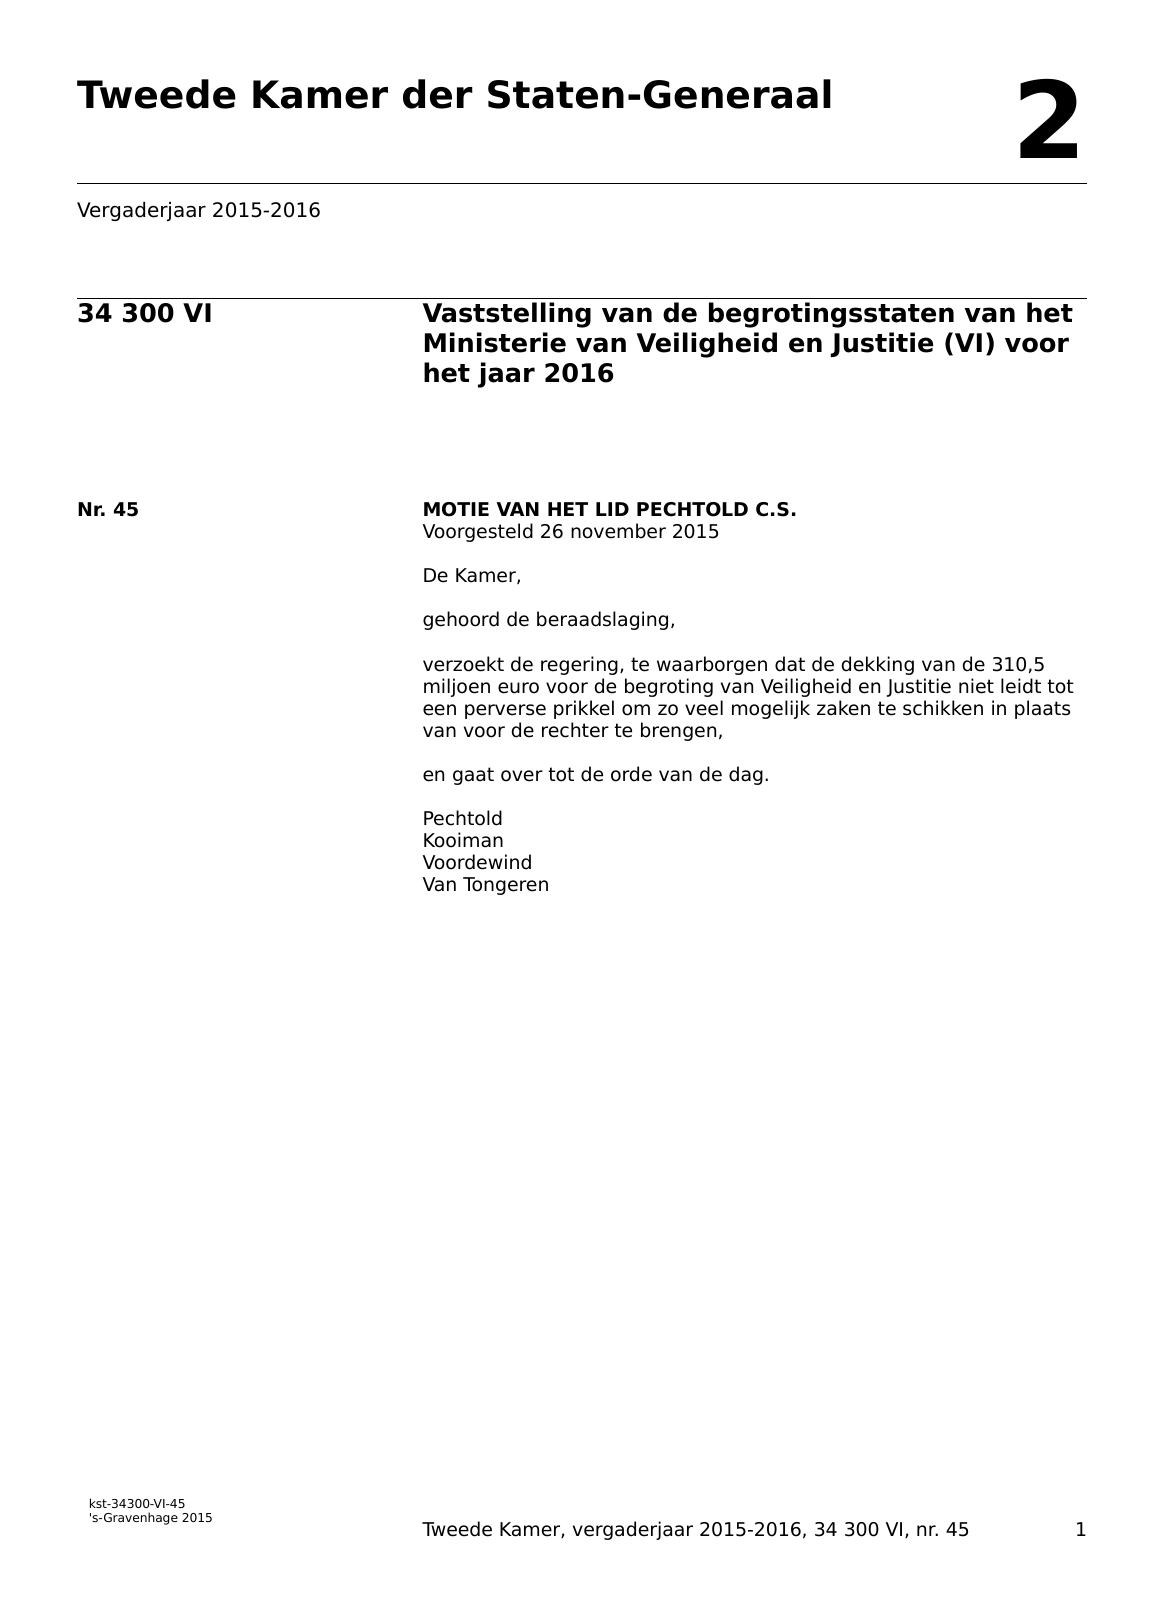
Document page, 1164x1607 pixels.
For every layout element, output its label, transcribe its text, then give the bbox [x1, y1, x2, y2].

text Voordewind [422, 852, 1087, 874]
text Van Tongeren [422, 874, 1087, 896]
text gehoord de beraadslaging, [422, 609, 1087, 631]
table_cell Vergaderjaar 2015-2016 [77, 184, 1087, 298]
subtitle 34 300 VI Vaststelling van de begrotingsstaten van het Ministerie van Veiligheid en Justitie (VI) voor het jaar 2016 [77, 299, 1087, 388]
text Voorgesteld 26 november 2015 [422, 521, 1087, 543]
text verzoekt de regering, te waarborgen dat de dekking van de 310,5 miljoen euro voor de begroting van Veiligheid en Justitie niet leidt tot een perverse prikkel om zo veel mogelijk zaken te schikken in plaats van voor de rechter te brengen, [422, 653, 1087, 741]
table_header Tweede Kamer der Staten-Generaal [77, 59, 886, 183]
text 's-Gravenhage 2015 [88, 1511, 323, 1525]
subtitle Nr. 45 MOTIE VAN HET LID PECHTOLD C.S. [77, 499, 1087, 521]
text De Kamer, [422, 565, 1087, 587]
text en gaat over tot de orde van de dag. [422, 764, 1087, 786]
text kst-34300-VI-45 [88, 1497, 323, 1511]
text Pechtold [422, 808, 1087, 830]
table_header 2 [886, 59, 1087, 183]
text Kooiman [422, 830, 1087, 852]
